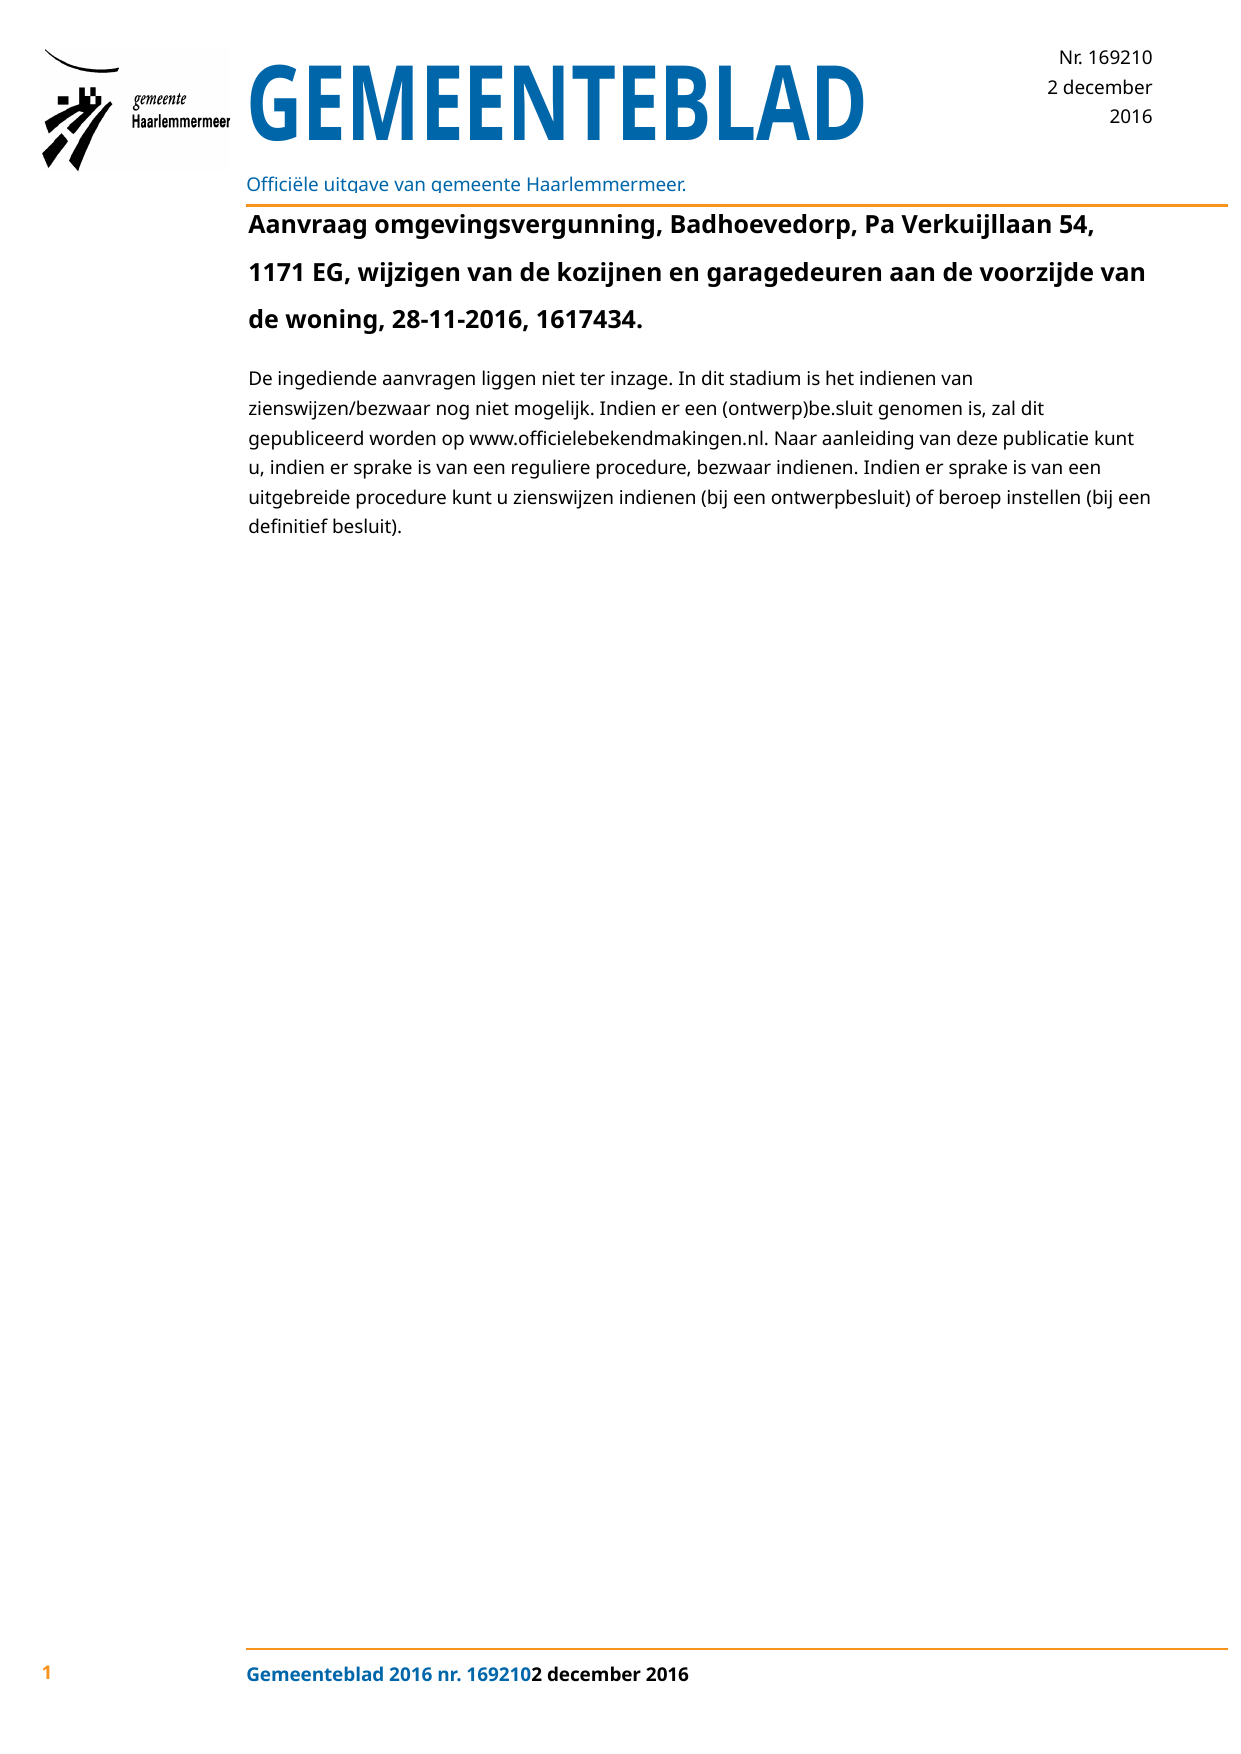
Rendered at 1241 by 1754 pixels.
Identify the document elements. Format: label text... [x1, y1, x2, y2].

text Aanvraag omgevingsvergunning, Badhoevedorp, Pa Verkuijllaan 54, 1171 EG, wijzigen van de kozijnen en garagedeuren aan de voorzijde van de woning, 28-11-2016, 1617434. [248, 207, 1152, 336]
text De ingediende aanvragen liggen niet ter inzage. In dit stadium is het indienen van zienswijzen/bezwaar nog niet mogelijk. Indien er een (ontwerp)be.sluit genomen is, zal dit gepubliceerd worden op www.officielebekendmakingen.nl. Naar aanleiding van deze publicatie kunt u, indien er sprake is van een reguliere procedure, bezwaar indienen. Indien er sprake is van een uitgebreide procedure kunt u zienswijzen indienen (bij een ontwerpbesluit) of beroep instellen (bij een definitief besluit). [248, 366, 1152, 539]
picture [41, 47, 231, 172]
